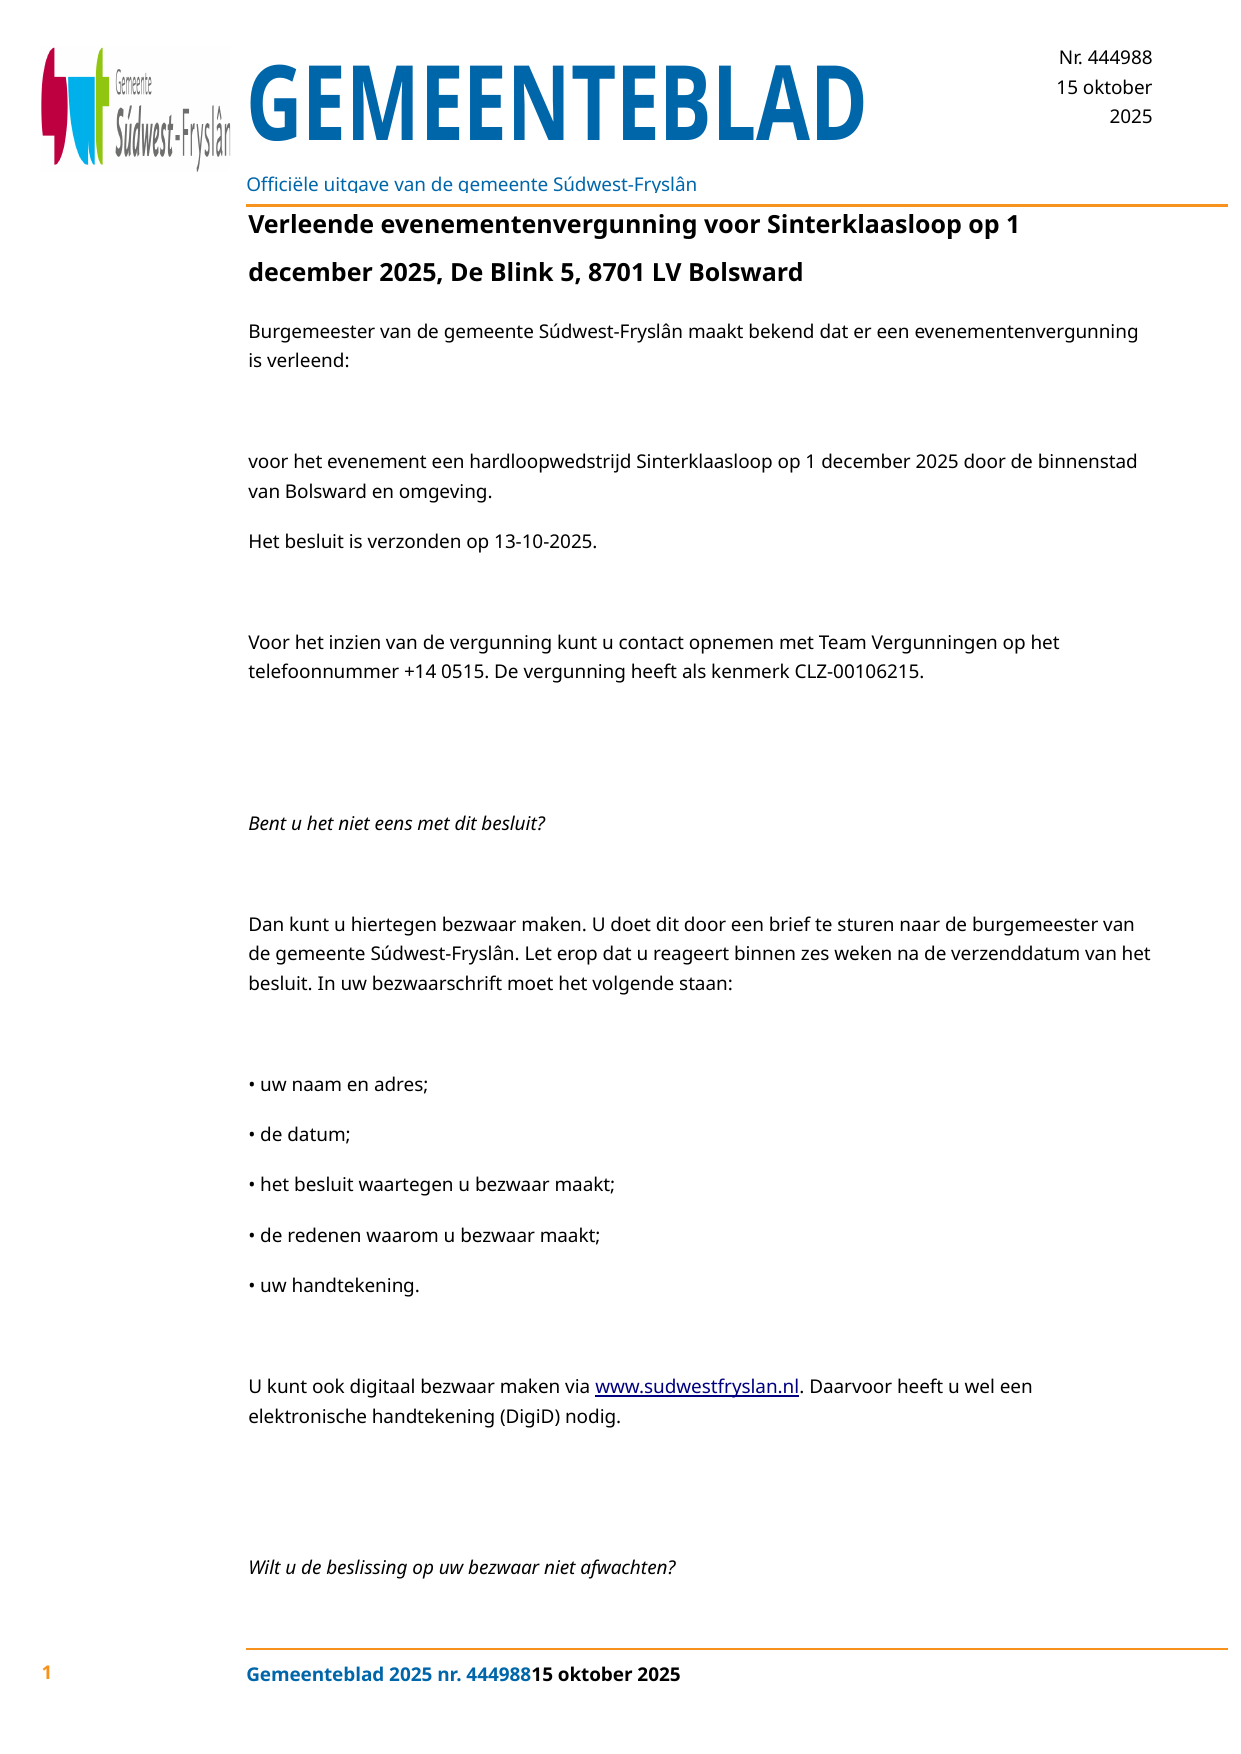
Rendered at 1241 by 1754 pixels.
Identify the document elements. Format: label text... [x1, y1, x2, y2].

text Burgemeester van de gemeente Súdwest-Fryslân maakt bekend dat er een evenementenvergunning is verleend: [248, 318, 1152, 373]
text • uw naam en adres; [248, 1071, 1152, 1097]
text Het besluit is verzonden op 13-10-2025. [248, 528, 1152, 554]
text Bent u het niet eens met dit besluit? [248, 810, 1152, 836]
text Wilt u de beslissing op uw bezwaar niet afwachten? [248, 1554, 1152, 1580]
text • de datum; [248, 1121, 1152, 1147]
text Voor het inzien van de vergunning kunt u contact opnemen met Team Vergunningen op het telefoonnummer +14 0515. De vergunning heeft als kenmerk CLZ-00106215. [248, 629, 1152, 684]
text • het besluit waartegen u bezwaar maakt; [248, 1172, 1152, 1197]
text Dan kunt u hiertegen bezwaar maken. U doet dit door een brief te sturen naar de burgemeester van de gemeente Súdwest-Fryslân. Let erop dat u reageert binnen zes weken na de verzenddatum van het besluit. In uw bezwaarschrift moet het volgende staan: [248, 911, 1152, 996]
text voor het evenement een hardloopwedstrijd Sinterklaasloop op 1 december 2025 door de binnenstad van Bolsward en omgeving. [248, 448, 1152, 504]
text Verleende evenementenvergunning voor Sinterklaasloop op 1 december 2025, De Blink 5, 8701 LV Bolsward [248, 207, 1152, 288]
picture [41, 47, 231, 172]
text U kunt ook digitaal bezwaar maken via www.sudwestfryslan.nl. Daarvoor heeft u wel een elektronische handtekening (DigiD) nodig. [248, 1373, 1152, 1429]
text • de redenen waarom u bezwaar maakt; [248, 1222, 1152, 1248]
text • uw handtekening. [248, 1272, 1152, 1298]
